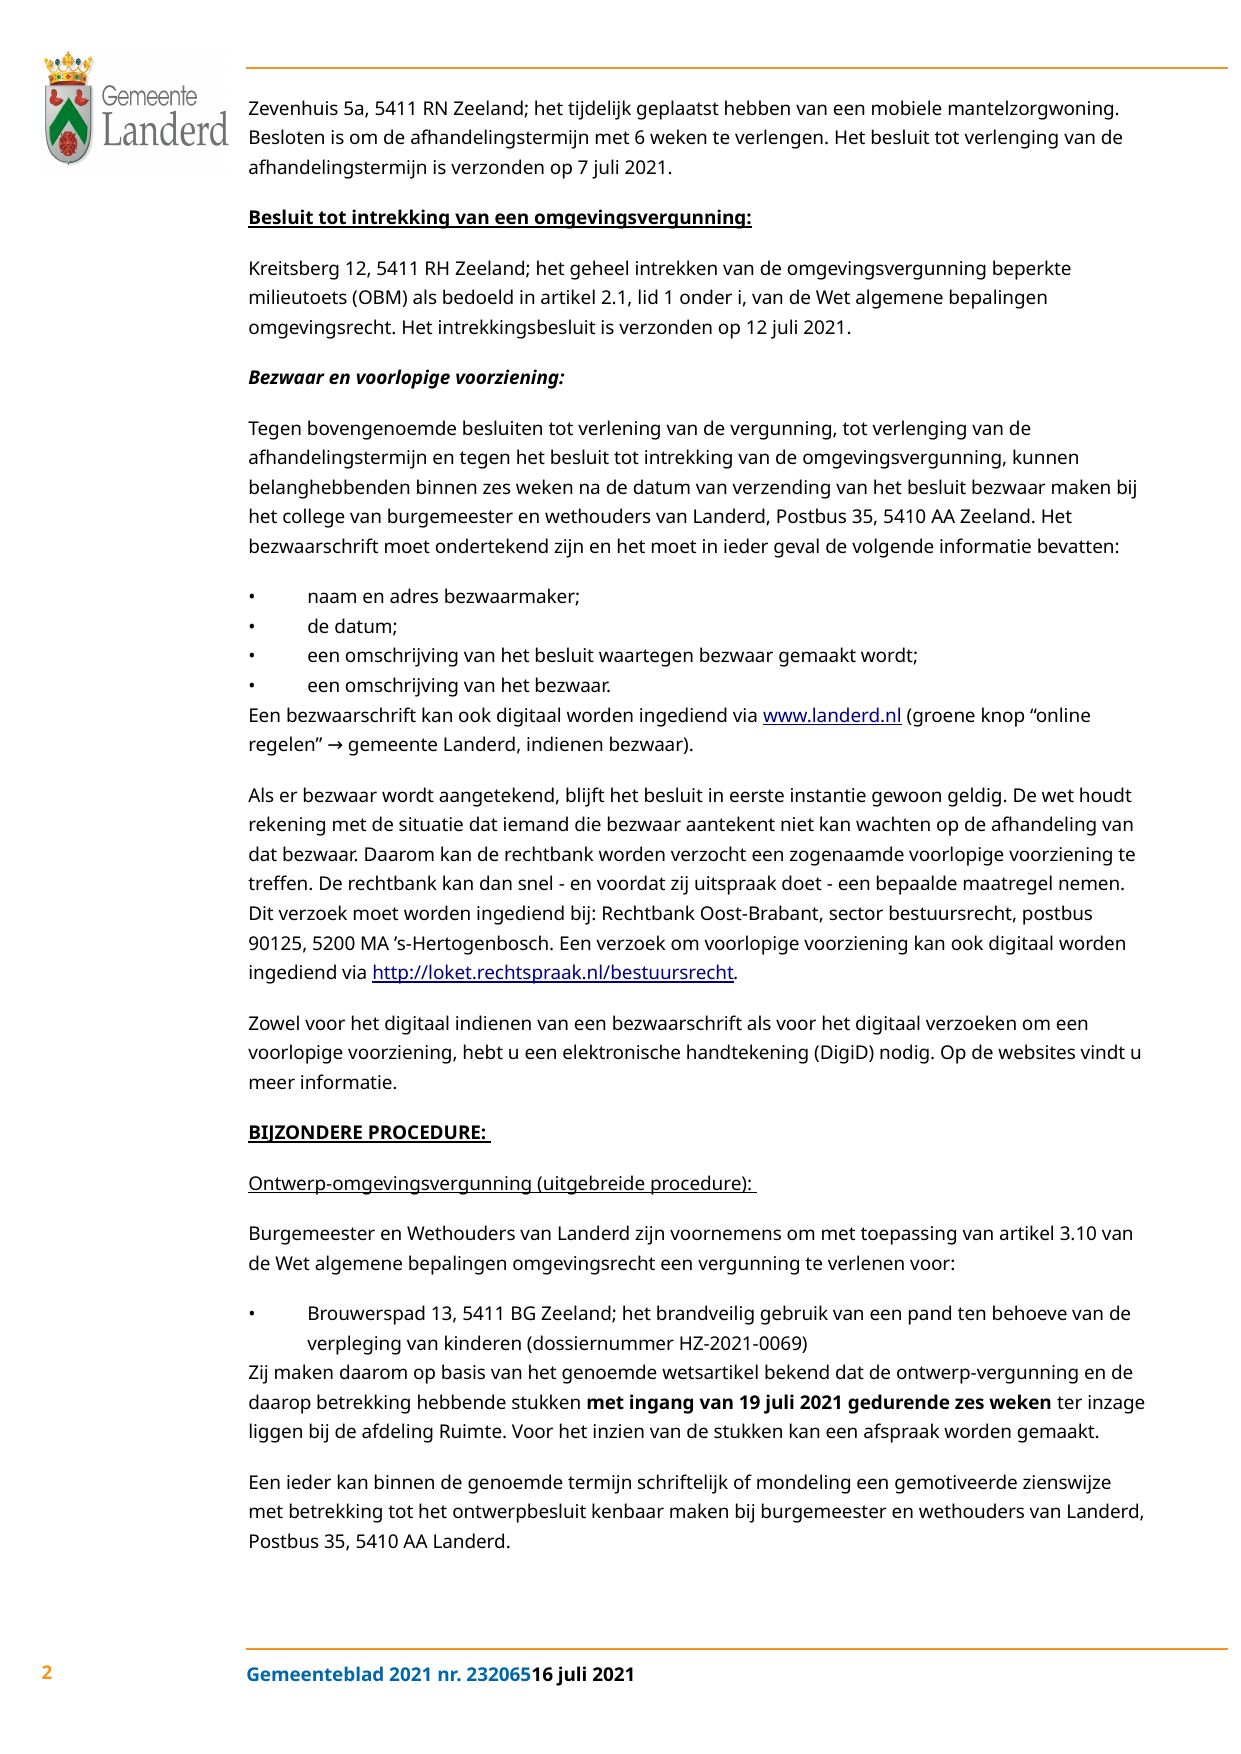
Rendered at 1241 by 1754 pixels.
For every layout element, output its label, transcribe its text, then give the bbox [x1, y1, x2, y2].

list de datum; [248, 613, 1152, 639]
text Besluit tot intrekking van een omgevingsvergunning: [248, 204, 1152, 230]
text Zij maken daarom op basis van het genoemde wetsartikel bekend dat de ontwerp-vergunning en de daarop betrekking hebbende stukken met ingang van 19 juli 2021 gedurende zes weken ter inzage liggen bij de afdeling Ruimte. Voor het inzien van de stukken kan een afspraak worden gemaakt. [248, 1359, 1152, 1444]
list een omschrijving van het bezwaar. [248, 672, 1152, 698]
text Tegen bovengenoemde besluiten tot verlening van de vergunning, tot verlenging van de afhandelingstermijn en tegen het besluit tot intrekking van de omgevingsvergunning, kunnen belanghebbenden binnen zes weken na de datum van verzending van het besluit bezwaar maken bij het college van burgemeester en wethouders van Landerd, Postbus 35, 5410 AA Zeeland. Het bezwaarschrift moet ondertekend zijn en het moet in ieder geval de volgende informatie bevatten: [248, 415, 1152, 559]
text Ontwerp-omgevingsvergunning (uitgebreide procedure): [248, 1170, 1152, 1196]
text Burgemeester en Wethouders van Landerd zijn voornemens om met toepassing van artikel 3.10 van de Wet algemene bepalingen omgevingsrecht een vergunning te verlenen voor: [248, 1220, 1152, 1276]
text Een ieder kan binnen de genoemde termijn schriftelijk of mondeling een gemotiveerde zienswijze met betrekking tot het ontwerpbesluit kenbaar maken bij burgemeester en wethouders van Landerd, Postbus 35, 5410 AA Landerd. [248, 1469, 1152, 1554]
text Kreitsberg 12, 5411 RH Zeeland; het geheel intrekken van de omgevingsvergunning beperkte milieutoets (OBM) als bedoeld in artikel 2.1, lid 1 onder i, van de Wet algemene bepalingen omgevingsrecht. Het intrekkingsbesluit is verzonden op 12 juli 2021. [248, 255, 1152, 340]
text BIJZONDERE PROCEDURE: [248, 1119, 1152, 1145]
text Een bezwaarschrift kan ook digitaal worden ingediend via www.landerd.nl (groene knop “online regelen” → gemeente Landerd, indienen bezwaar). [248, 702, 1152, 757]
text Zowel voor het digitaal indienen van een bezwaarschrift als voor het digitaal verzoeken om een voorlopige voorziening, hebt u een elektronische handtekening (DigiD) nodig. Op de websites vindt u meer informatie. [248, 1010, 1152, 1095]
list naam en adres bezwaarmaker; [248, 583, 1152, 609]
list Brouwerspad 13, 5411 BG Zeeland; het brandveilig gebruik van een pand ten behoeve van de verpleging van kinderen (dossiernummer HZ-2021-0069) [248, 1300, 1152, 1356]
text Bezwaar en voorlopige voorziening: [248, 364, 1152, 390]
text Zevenhuis 5a, 5411 RN Zeeland; het tijdelijk geplaatst hebben van een mobiele mantelzorgwoning. Besloten is om de afhandelingstermijn met 6 weken te verlengen. Het besluit tot verlenging van de afhandelingstermijn is verzonden op 7 juli 2021. [248, 95, 1152, 180]
picture [41, 47, 231, 172]
list een omschrijving van het besluit waartegen bezwaar gemaakt wordt; [248, 643, 1152, 668]
text Als er bezwaar wordt aangetekend, blijft het besluit in eerste instantie gewoon geldig. De wet houdt rekening met de situatie dat iemand die bezwaar aantekent niet kan wachten op de afhandeling van dat bezwaar. Daarom kan de rechtbank worden verzocht een zogenaamde voorlopige voorziening te treffen. De rechtbank kan dan snel - en voordat zij uitspraak doet - een bepaalde maatregel nemen. Dit verzoek moet worden ingediend bij: Rechtbank Oost-Brabant, sector bestuursrecht, postbus 90125, 5200 MA ’s-Hertogenbosch. Een verzoek om voorlopige voorziening kan ook digitaal worden ingediend via http://loket.rechtspraak.nl/bestuursrecht. [248, 782, 1152, 985]
